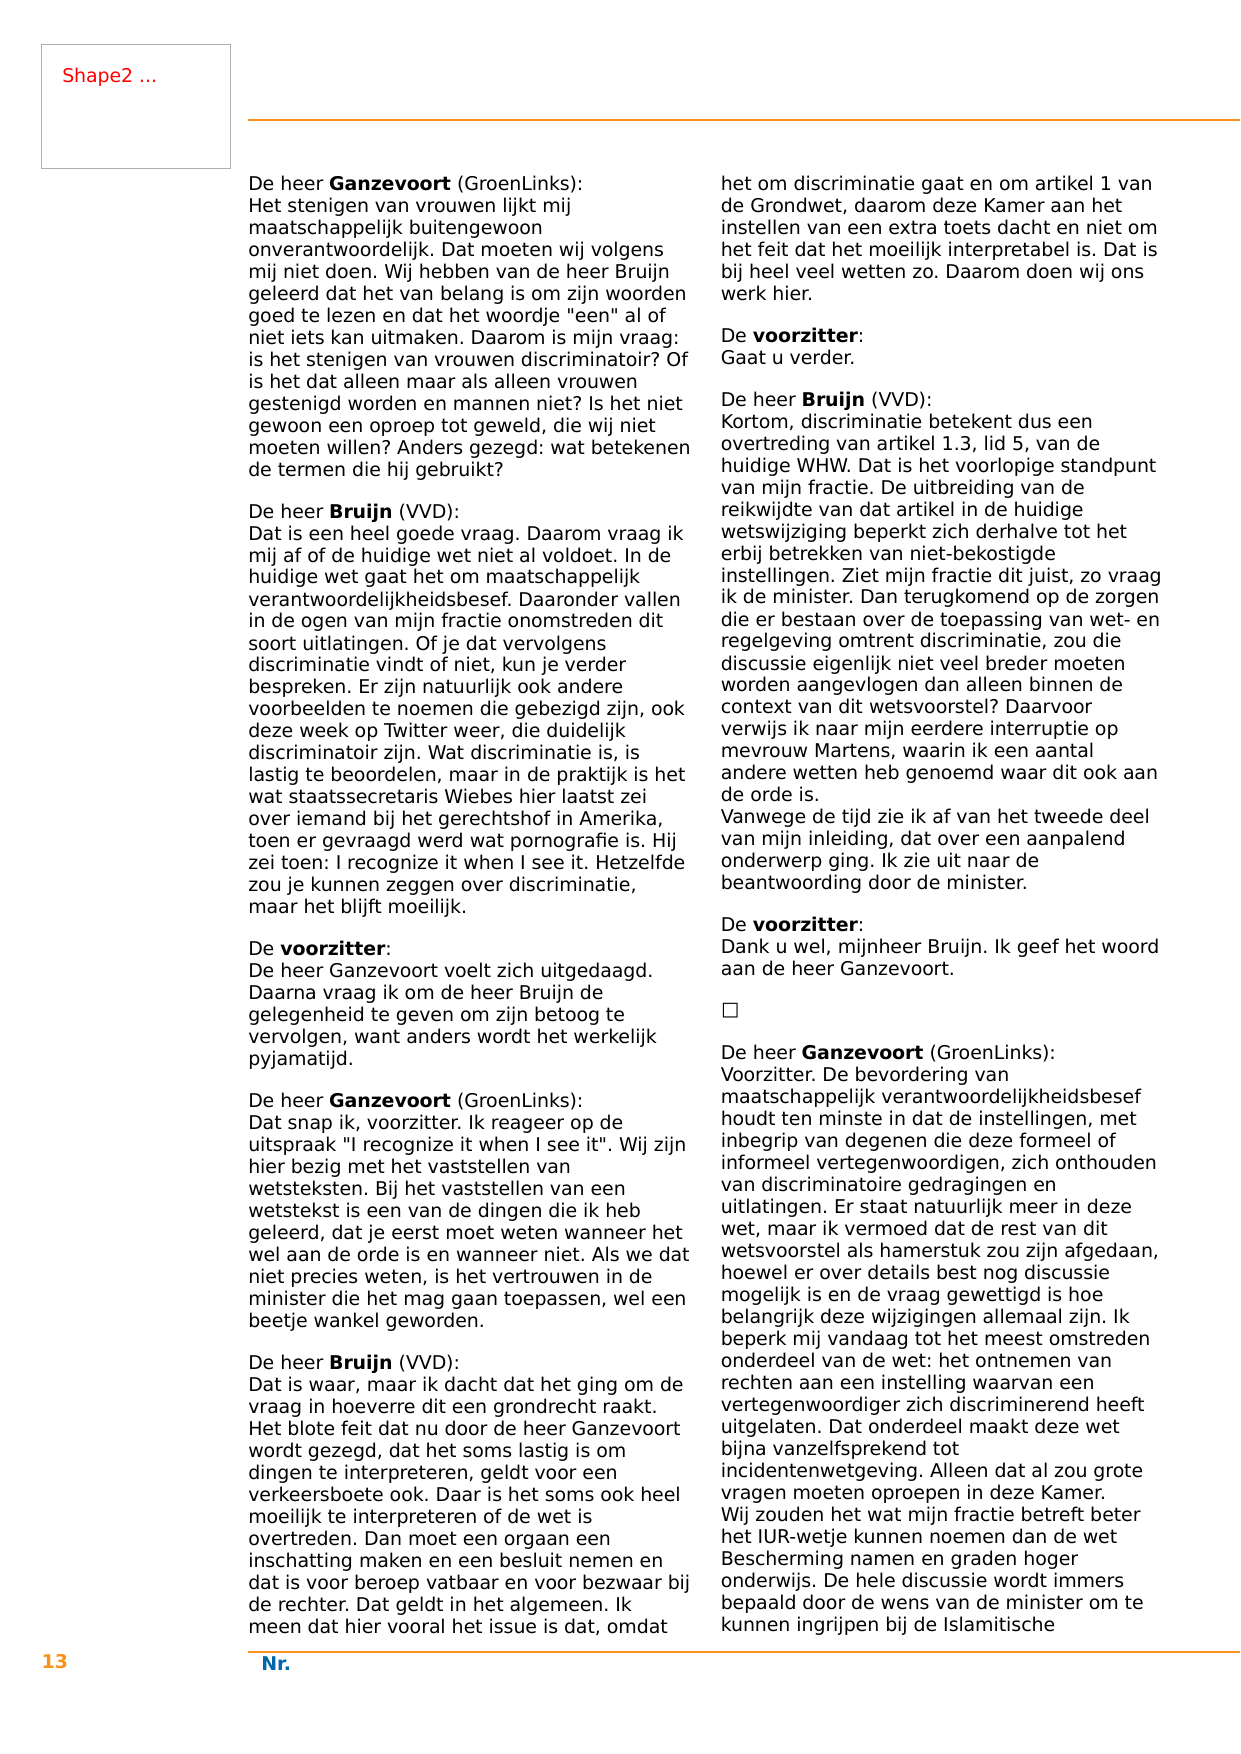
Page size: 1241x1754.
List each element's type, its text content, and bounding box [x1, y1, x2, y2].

text De voorzitter: [721, 914, 1163, 936]
text De heer Ganzevoort (GroenLinks): [721, 1042, 1163, 1064]
text De heer Bruijn (VVD): [721, 389, 1163, 411]
text Voorzitter. De bevordering van maatschappelijk verantwoordelijkheidsbesef houdt ten minste in dat de instellingen, met inbegrip van degenen die deze formeel of informeel vertegenwoordigen, zich onthouden van discriminatoire gedragingen en uitlatingen. Er staat natuurlijk meer in deze wet, maar ik vermoed dat de rest van dit wetsvoorstel als hamerstuk zou zijn afgedaan, hoewel er over details best nog discussie mogelijk is en de vraag gewettigd is hoe belangrijk deze wijzigingen allemaal zijn. Ik beperk mij vandaag tot het meest omstreden onderdeel van de wet: het ontnemen van rechten aan een instelling waarvan een vertegenwoordiger zich discriminerend heeft uitgelaten. Dat onderdeel maakt deze wet bijna vanzelfsprekend tot incidentenwetgeving. Alleen dat al zou grote vragen moeten oproepen in deze Kamer. [721, 1064, 1163, 1504]
text De heer Ganzevoort (GroenLinks): [248, 1090, 691, 1112]
text De heer Bruijn (VVD): [248, 1352, 691, 1374]
text De heer Ganzevoort (GroenLinks): [248, 173, 691, 195]
text De heer Ganzevoort voelt zich uitgedaagd. Daarna vraag ik om de heer Bruijn de gelegenheid te geven om zijn betoog te vervolgen, want anders wordt het werkelijk pyjamatijd. [248, 960, 691, 1070]
text Dank u wel, mijnheer Bruijn. Ik geef het woord aan de heer Ganzevoort. [721, 936, 1163, 980]
text het om discriminatie gaat en om artikel 1 van de Grondwet, daarom deze Kamer aan het instellen van een extra toets dacht en niet om het feit dat het moeilijk interpretabel is. Dat is bij heel veel wetten zo. Daarom doen wij ons werk hier. [721, 173, 1163, 305]
text Dat is waar, maar ik dacht dat het ging om de vraag in hoeverre dit een grondrecht raakt. Het blote feit dat nu door de heer Ganzevoort wordt gezegd, dat het soms lastig is om dingen te interpreteren, geldt voor een verkeersboete ook. Daar is het soms ook heel moeilijk te interpreteren of de wet is overtreden. Dan moet een orgaan een inschatting maken en een besluit nemen en dat is voor beroep vatbaar en voor bezwaar bij de rechter. Dat geldt in het algemeen. Ik meen dat hier vooral het issue is dat, omdat [248, 1374, 691, 1637]
text Vanwege de tijd zie ik af van het tweede deel van mijn inleiding, dat over een aanpalend onderwerp ging. Ik zie uit naar de beantwoording door de minister. [721, 806, 1163, 894]
text Dat is een heel goede vraag. Daarom vraag ik mij af of de huidige wet niet al voldoet. In de huidige wet gaat het om maatschappelijk verantwoordelijkheidsbesef. Daaronder vallen in de ogen van mijn fractie onomstreden dit soort uitlatingen. Of je dat vervolgens discriminatie vindt of niet, kun je verder bespreken. Er zijn natuurlijk ook andere voorbeelden te noemen die gebezigd zijn, ook deze week op Twitter weer, die duidelijk discriminatoir zijn. Wat discriminatie is, is lastig te beoordelen, maar in de praktijk is het wat staatssecretaris Wiebes hier laatst zei over iemand bij het gerechtshof in Amerika, toen er gevraagd werd wat pornografie is. Hij zei toen: I recognize it when I see it. Hetzelfde zou je kunnen zeggen over discriminatie, maar het blijft moeilijk. [248, 522, 691, 918]
text Wij zouden het wat mijn fractie betreft beter het IUR-wetje kunnen noemen dan de wet Bescherming namen en graden hoger onderwijs. De hele discussie wordt immers bepaald door de wens van de minister om te kunnen ingrijpen bij de Islamitische [721, 1504, 1163, 1636]
text De voorzitter: [721, 325, 1163, 347]
text De voorzitter: [248, 938, 691, 960]
text Kortom, discriminatie betekent dus een overtreding van artikel 1.3, lid 5, van de huidige WHW. Dat is het voorlopige standpunt van mijn fractie. De uitbreiding van de reikwijdte van dat artikel in de huidige wetswijziging beperkt zich derhalve tot het erbij betrekken van niet-bekostigde instellingen. Ziet mijn fractie dit juist, zo vraag ik de minister. Dan terugkomend op de zorgen die er bestaan over de toepassing van wet- en regelgeving omtrent discriminatie, zou die discussie eigenlijk niet veel breder moeten worden aangevlogen dan alleen binnen de context van dit wetsvoorstel? Daarvoor verwijs ik naar mijn eerdere interruptie op mevrouw Martens, waarin ik een aantal andere wetten heb genoemd waar dit ook aan de orde is. [721, 411, 1163, 806]
text Gaat u verder. [721, 347, 1163, 369]
text Het stenigen van vrouwen lijkt mij maatschappelijk buitengewoon onverantwoordelijk. Dat moeten wij volgens mij niet doen. Wij hebben van de heer Bruijn geleerd dat het van belang is om zijn woorden goed te lezen en dat het woordje "een" al of niet iets kan uitmaken. Daarom is mijn vraag: is het stenigen van vrouwen discriminatoir? Of is het dat alleen maar als alleen vrouwen gestenigd worden en mannen niet? Is het niet gewoon een oproep tot geweld, die wij niet moeten willen? Anders gezegd: wat betekenen de termen die hij gebruikt? [248, 195, 691, 481]
text De heer Bruijn (VVD): [248, 501, 691, 522]
text ⬜ [721, 1000, 1163, 1022]
text Dat snap ik, voorzitter. Ik reageer op de uitspraak "I recognize it when I see it". Wij zijn hier bezig met het vaststellen van wetsteksten. Bij het vaststellen van een wetstekst is een van de dingen die ik heb geleerd, dat je eerst moet weten wanneer het wel aan de orde is en wanneer niet. Als we dat niet precies weten, is het vertrouwen in de minister die het mag gaan toepassen, wel een beetje wankel geworden. [248, 1112, 691, 1332]
